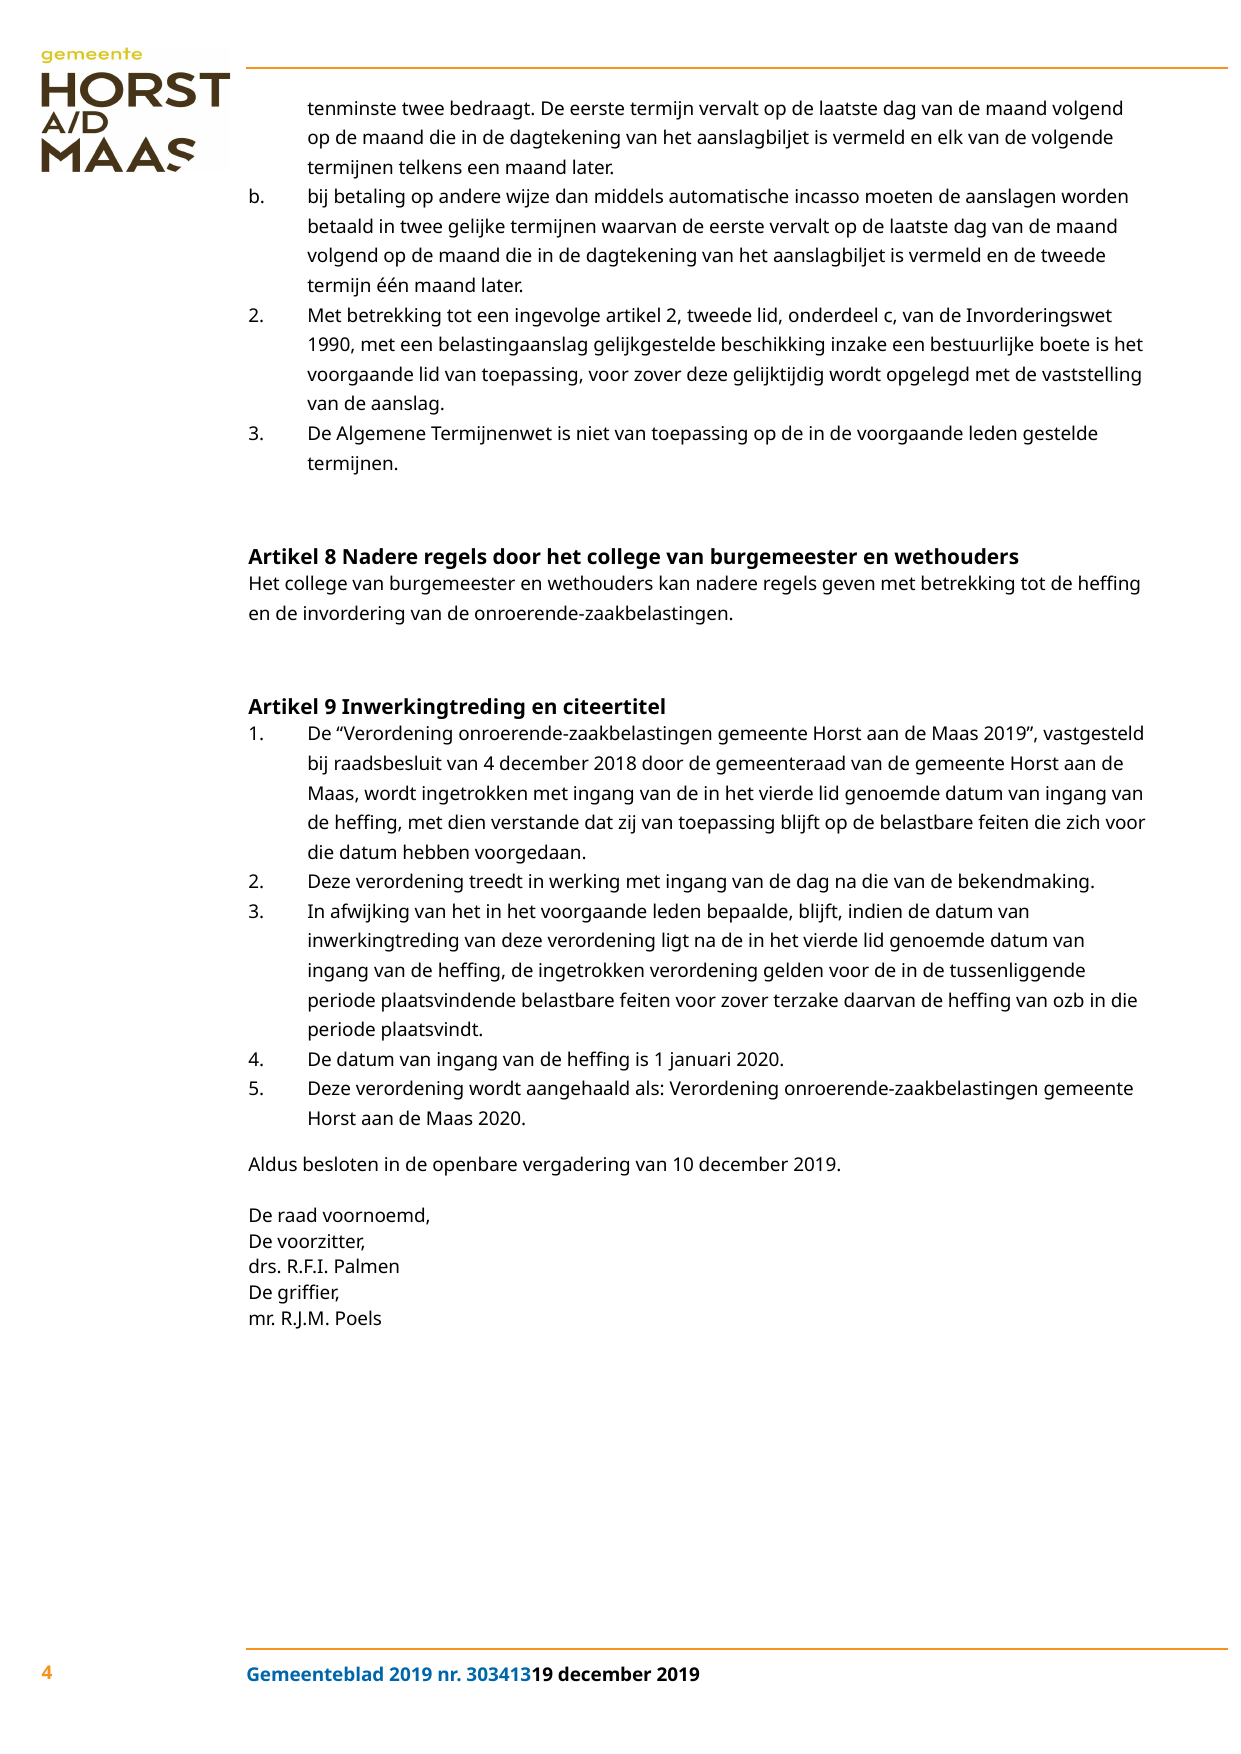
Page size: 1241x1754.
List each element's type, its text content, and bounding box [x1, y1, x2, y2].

text De raad voornoemd, [248, 1202, 1152, 1228]
list De Algemene Termijnenwet is niet van toepassing op de in de voorgaande leden gestelde termijnen. [248, 420, 1152, 476]
list Met betrekking tot een ingevolge artikel 2, tweede lid, onderdeel c, van de Invorderingswet 1990, met een belastingaanslag gelijkgestelde beschikking inzake een bestuurlijke boete is het voorgaande lid van toepassing, voor zover deze gelijktijdig wordt opgelegd met de vaststelling van de aanslag. [248, 302, 1152, 416]
text Aldus besloten in de openbare vergadering van 10 december 2019. [248, 1151, 1152, 1177]
list De “Verordening onroerende-zaakbelastingen gemeente Horst aan de Maas 2019”, vastgesteld bij raadsbesluit van 4 december 2018 door de gemeenteraad van de gemeente Horst aan de Maas, wordt ingetrokken met ingang van de in het vierde lid genoemde datum van ingang van de heffing, met dien verstande dat zij van toepassing blijft op de belastbare feiten die zich voor die datum hebben voorgedaan. [248, 721, 1152, 865]
text Het college van burgemeester en wethouders kan nadere regels geven met betrekking tot de heffing en de invordering van de onroerende-zaakbelastingen. [248, 570, 1152, 626]
list Deze verordening wordt aangehaald als: Verordening onroerende-zaakbelastingen gemeente Horst aan de Maas 2020. [248, 1076, 1152, 1131]
list Deze verordening treedt in werking met ingang van de dag na die van de bekendmaking. [248, 868, 1152, 894]
text mr. R.J.M. Poels [248, 1305, 1152, 1331]
picture [41, 47, 231, 172]
list In afwijking van het in het voorgaande leden bepaalde, blijft, indien de datum van inwerkingtreding van deze verordening ligt na de in het vierde lid genoemde datum van ingang van de heffing, de ingetrokken verordening gelden voor de in de tussenliggende periode plaatsvindende belastbare feiten voor zover terzake daarvan de heffing van ozb in die periode plaatsvindt. [248, 898, 1152, 1042]
list De datum van ingang van de heffing is 1 januari 2020. [248, 1046, 1152, 1072]
text De griffier, [248, 1279, 1152, 1305]
text drs. R.F.I. Palmen [248, 1254, 1152, 1279]
text Artikel 8 Nadere regels door het college van burgemeester en wethouders [248, 542, 1152, 570]
list bij betaling op andere wijze dan middels automatische incasso moeten de aanslagen worden betaald in twee gelijke termijnen waarvan de eerste vervalt op de laatste dag van de maand volgend op de maand die in de dagtekening van het aanslagbiljet is vermeld en de tweede termijn één maand later. [248, 183, 1152, 298]
list tenminste twee bedraagt. De eerste termijn vervalt op de laatste dag van de maand volgend op de maand die in de dagtekening van het aanslagbiljet is vermeld en elk van de volgende termijnen telkens een maand later. [248, 95, 1152, 180]
text De voorzitter, [248, 1228, 1152, 1254]
text Artikel 9 Inwerkingtreding en citeertitel [248, 692, 1152, 721]
